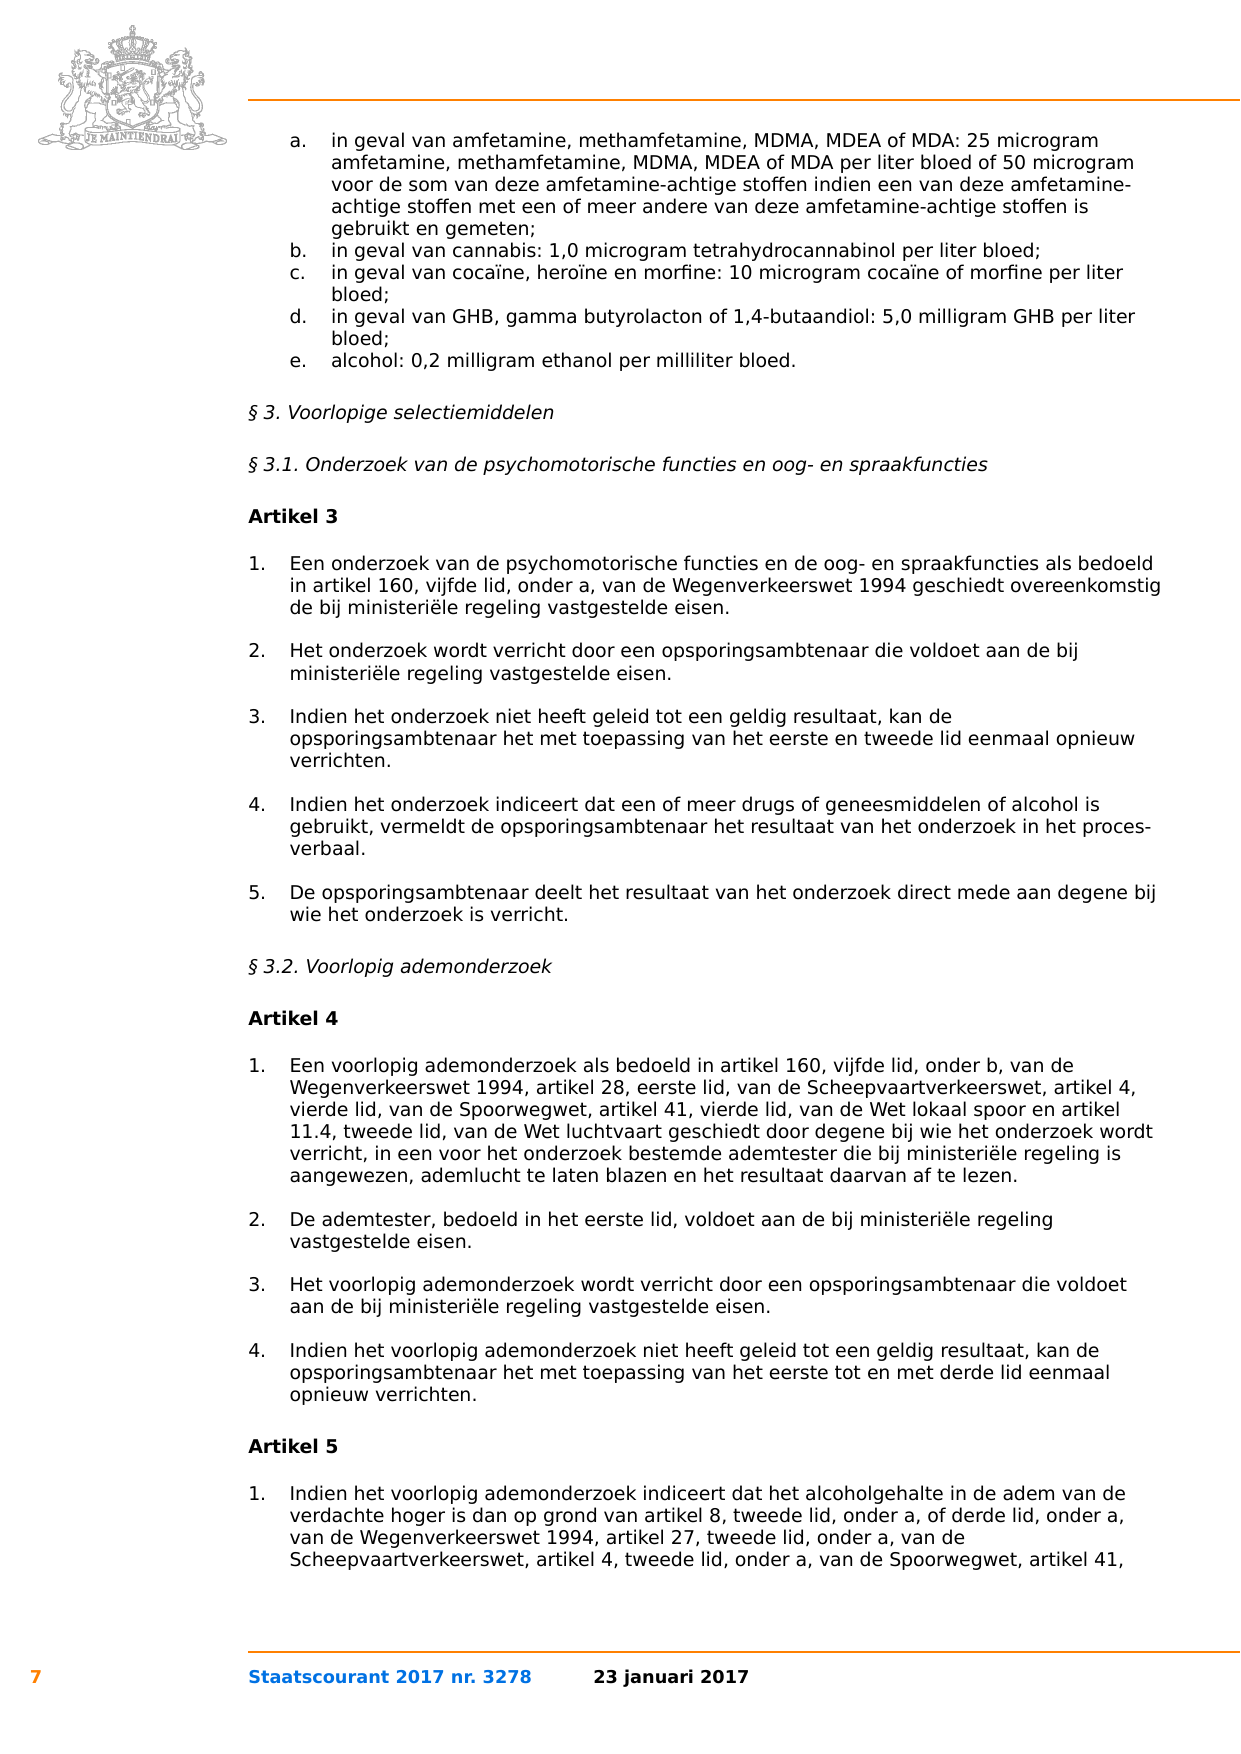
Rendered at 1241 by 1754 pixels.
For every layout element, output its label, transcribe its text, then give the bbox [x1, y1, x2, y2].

text 1. Een onderzoek van de psychomotorische functies en de oog- en spraakfuncties als bedoeld in artikel 160, vijfde lid, onder a, van de Wegenverkeerswet 1994 geschiedt overeenkomstig de bij ministeriële regeling vastgestelde eisen. [248, 553, 1163, 618]
text 1. Een voorlopig ademonderzoek als bedoeld in artikel 160, vijfde lid, onder b, van de Wegenverkeerswet 1994, artikel 28, eerste lid, van de Scheepvaartverkeerswet, artikel 4, vierde lid, van de Spoorwegwet, artikel 41, vierde lid, van de Wet lokaal spoor en artikel 11.4, tweede lid, van de Wet luchtvaart geschiedt door degene bij wie het onderzoek wordt verricht, in een voor het onderzoek bestemde ademtester die bij ministeriële regeling is aangewezen, ademlucht te laten blazen en het resultaat daarvan af te lezen. [248, 1055, 1163, 1187]
subtitle Artikel 3 [248, 506, 1163, 528]
text d. in geval van GHB, gamma butyrolacton of 1,4-butaandiol: 5,0 milligram GHB per liter bloed; [289, 306, 1163, 350]
text a. in geval van amfetamine, methamfetamine, MDMA, MDEA of MDA: 25 microgram amfetamine, methamfetamine, MDMA, MDEA of MDA per liter bloed of 50 microgram voor de som van deze amfetamine-achtige stoffen indien een van deze amfetamine-achtige stoffen met een of meer andere van deze amfetamine-achtige stoffen is gebruikt en gemeten; [289, 130, 1163, 240]
subtitle § 3. Voorlopige selectiemiddelen [248, 402, 1163, 424]
subtitle Artikel 4 [248, 1008, 1163, 1030]
text 2. Het onderzoek wordt verricht door een opsporingsambtenaar die voldoet aan de bij ministeriële regeling vastgestelde eisen. [248, 640, 1163, 684]
subtitle Artikel 5 [248, 1436, 1163, 1458]
text b. in geval van cannabis: 1,0 microgram tetrahydrocannabinol per liter bloed; [289, 240, 1163, 262]
text 4. Indien het voorlopig ademonderzoek niet heeft geleid tot een geldig resultaat, kan de opsporingsambtenaar het met toepassing van het eerste tot en met derde lid eenmaal opnieuw verrichten. [248, 1340, 1163, 1406]
text 5. De opsporingsambtenaar deelt het resultaat van het onderzoek direct mede aan degene bij wie het onderzoek is verricht. [248, 882, 1163, 926]
subtitle § 3.2. Voorlopig ademonderzoek [248, 956, 1163, 978]
text 1. Indien het voorlopig ademonderzoek indiceert dat het alcoholgehalte in de adem van de verdachte hoger is dan op grond van artikel 8, tweede lid, onder a, of derde lid, onder a, van de Wegenverkeerswet 1994, artikel 27, tweede lid, onder a, van de Scheepvaartverkeerswet, artikel 4, tweede lid, onder a, van de Spoorwegwet, artikel 41, [248, 1483, 1163, 1571]
subtitle § 3.1. Onderzoek van de psychomotorische functies en oog- en spraakfuncties [248, 454, 1163, 476]
picture [38, 25, 227, 150]
text 4. Indien het onderzoek indiceert dat een of meer drugs of geneesmiddelen of alcohol is gebruikt, vermeldt de opsporingsambtenaar het resultaat van het onderzoek in het proces-verbaal. [248, 794, 1163, 860]
text c. in geval van cocaïne, heroïne en morfine: 10 microgram cocaïne of morfine per liter bloed; [289, 262, 1163, 306]
text 3. Indien het onderzoek niet heeft geleid tot een geldig resultaat, kan de opsporingsambtenaar het met toepassing van het eerste en tweede lid eenmaal opnieuw verrichten. [248, 706, 1163, 772]
text 2. De ademtester, bedoeld in het eerste lid, voldoet aan de bij ministeriële regeling vastgestelde eisen. [248, 1208, 1163, 1252]
text e. alcohol: 0,2 milligram ethanol per milliliter bloed. [289, 350, 1163, 372]
text 3. Het voorlopig ademonderzoek wordt verricht door een opsporingsambtenaar die voldoet aan de bij ministeriële regeling vastgestelde eisen. [248, 1274, 1163, 1318]
